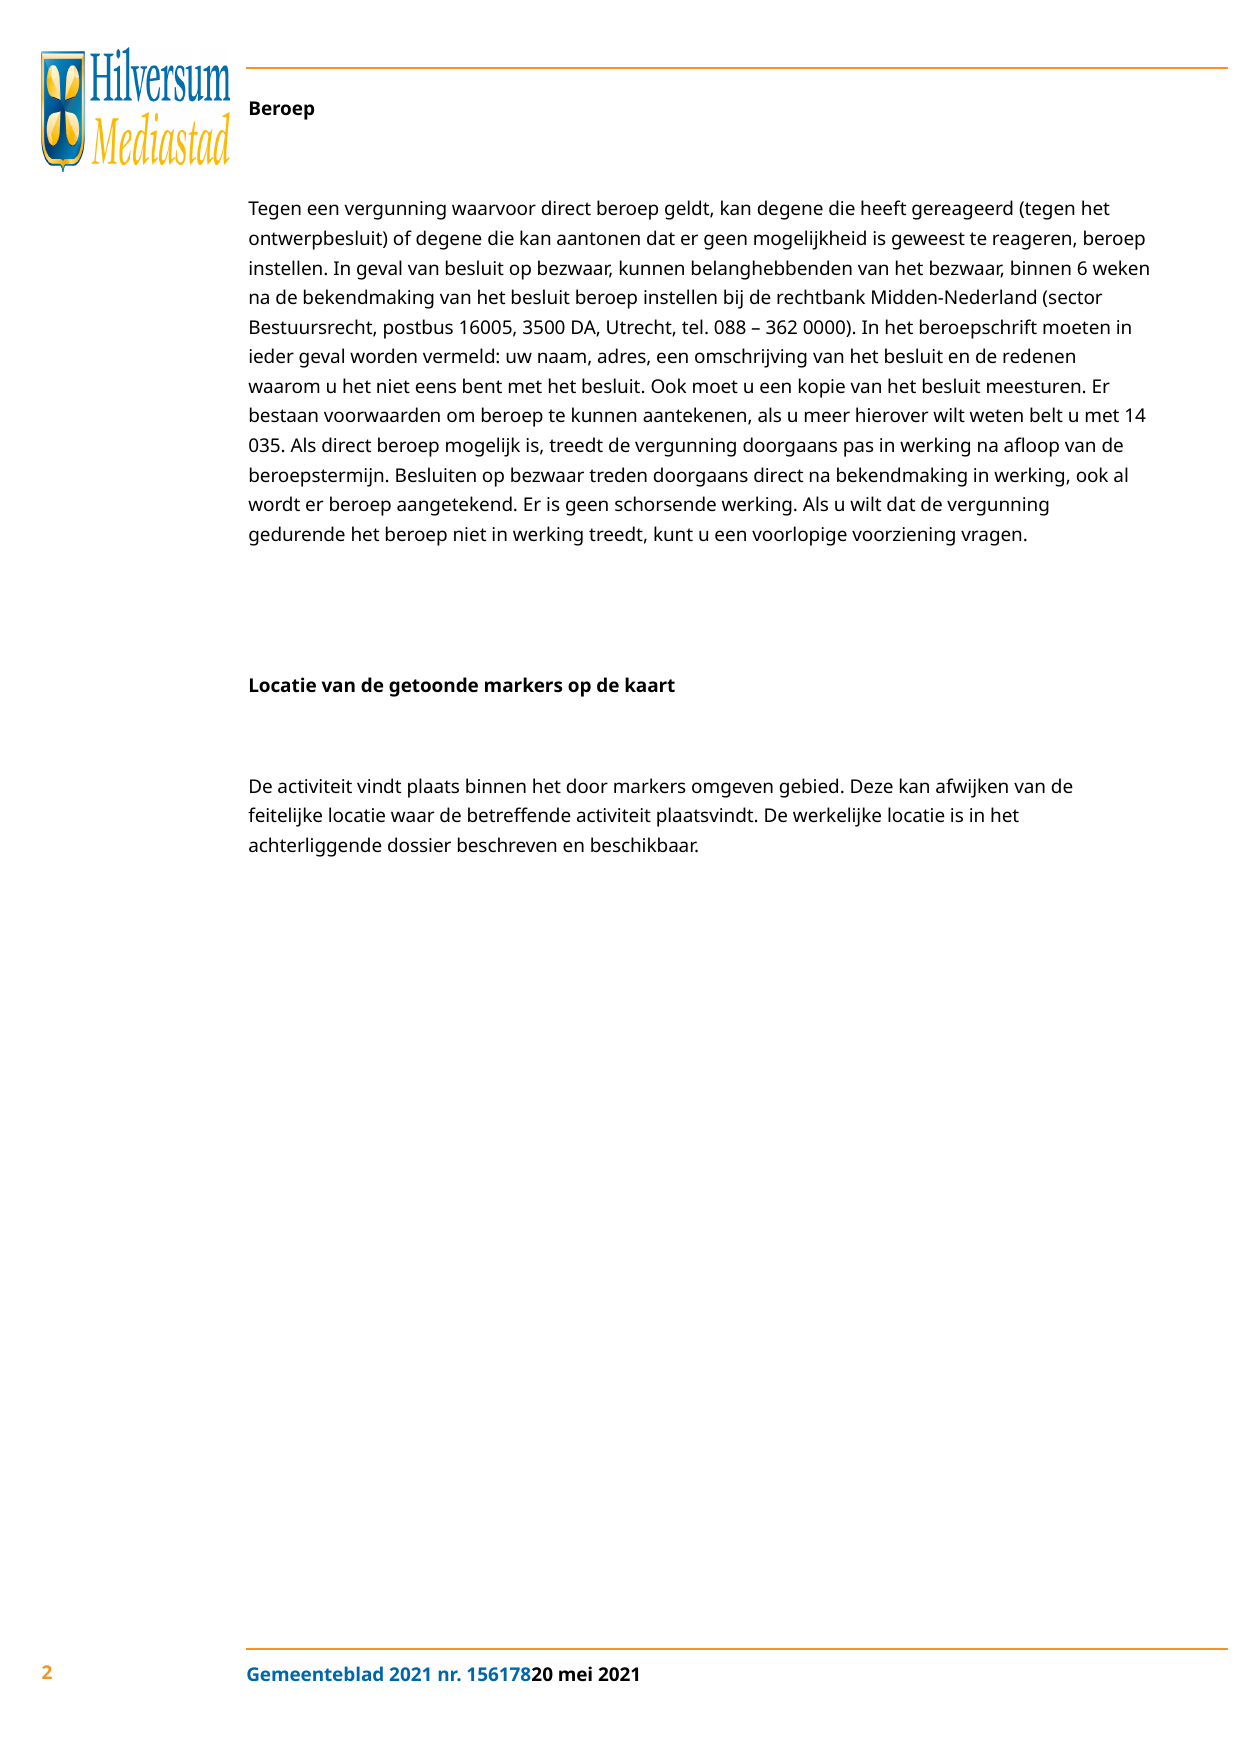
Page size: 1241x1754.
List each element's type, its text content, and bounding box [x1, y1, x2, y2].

text Beroep [248, 95, 1152, 121]
text De activiteit vindt plaats binnen het door markers omgeven gebied. Deze kan afwijken van de feitelijke locatie waar de betreffende activiteit plaatsvindt. De werkelijke locatie is in het achterliggende dossier beschreven en beschikbaar. [248, 773, 1152, 858]
text Tegen een vergunning waarvoor direct beroep geldt, kan degene die heeft gereageerd (tegen het ontwerpbesluit) of degene die kan aantonen dat er geen mogelijkheid is geweest te reageren, beroep instellen. In geval van besluit op bezwaar, kunnen belanghebbenden van het bezwaar, binnen 6 weken na de bekendmaking van het besluit beroep instellen bij de rechtbank Midden-Nederland (sector Bestuursrecht, postbus 16005, 3500 DA, Utrecht, tel. 088 – 362 0000). In het beroepschrift moeten in ieder geval worden vermeld: uw naam, adres, een omschrijving van het besluit en de redenen waarom u het niet eens bent met het besluit. Ook moet u een kopie van het besluit meesturen. Er bestaan voorwaarden om beroep te kunnen aantekenen, als u meer hierover wilt weten belt u met 14 035. Als direct beroep mogelijk is, treedt de vergunning doorgaans pas in werking na afloop van de beroepstermijn. Besluiten op bezwaar treden doorgaans direct na bekendmaking in werking, ook al wordt er beroep aangetekend. Er is geen schorsende werking. Als u wilt dat de vergunning gedurende het beroep niet in werking treedt, kunt u een voorlopige voorziening vragen. [248, 196, 1152, 547]
text Locatie van de getoonde markers op de kaart [248, 672, 1152, 698]
picture [41, 47, 231, 172]
